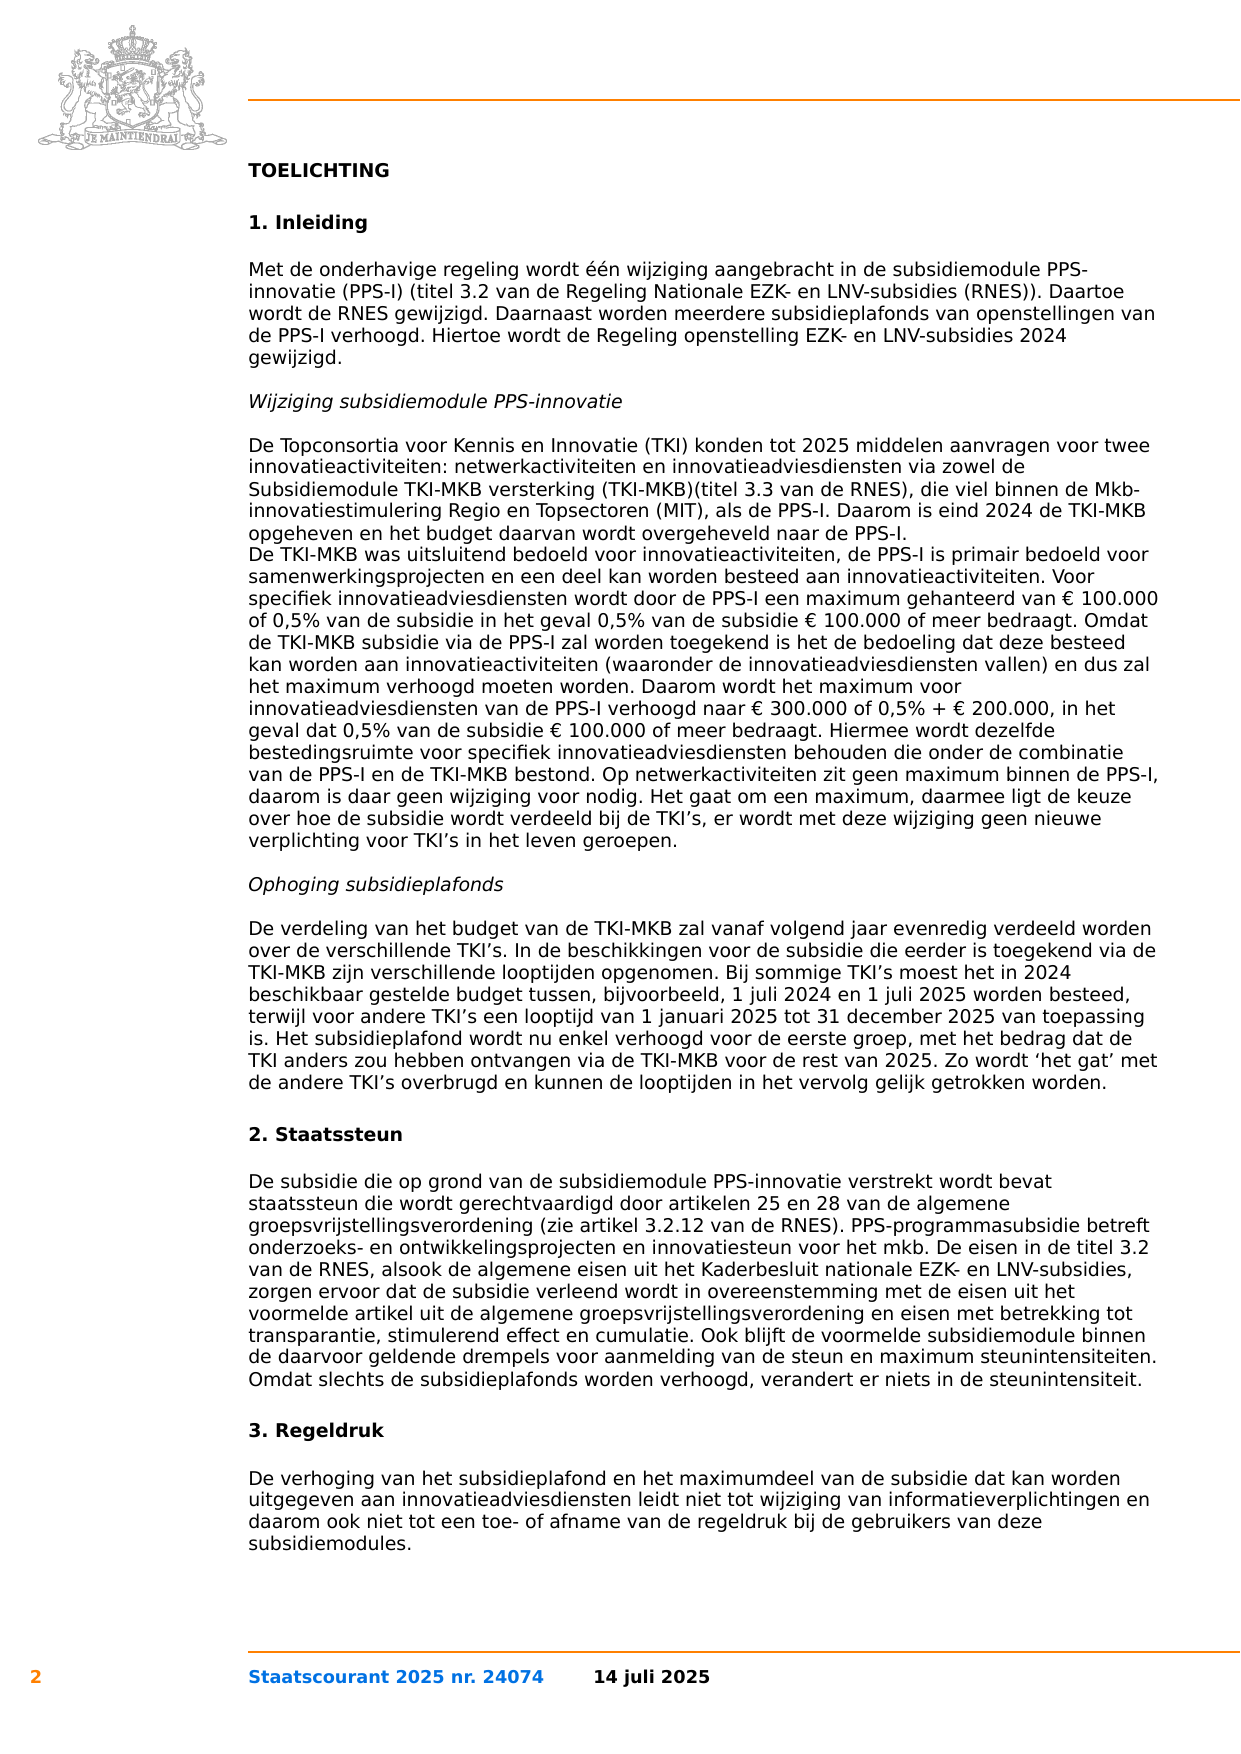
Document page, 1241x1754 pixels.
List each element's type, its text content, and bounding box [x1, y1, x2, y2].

text De Topconsortia voor Kennis en Innovatie (TKI) konden tot 2025 middelen aanvragen voor twee innovatieactiviteiten: netwerkactiviteiten en innovatieadviesdiensten via zowel de Subsidiemodule TKI-MKB versterking (TKI-MKB)(titel 3.3 van de RNES), die viel binnen de Mkb-innovatiestimulering Regio en Topsectoren (MIT), als de PPS-I. Daarom is eind 2024 de TKI-MKB opgeheven en het budget daarvan wordt overgeheveld naar de PPS-I. [248, 434, 1163, 544]
text De TKI-MKB was uitsluitend bedoeld voor innovatieactiviteiten, de PPS-I is primair bedoeld voor samenwerkingsprojecten en een deel kan worden besteed aan innovatieactiviteiten. Voor specifiek innovatieadviesdiensten wordt door de PPS-I een maximum gehanteerd van € 100.000 of 0,5% van de subsidie in het geval 0,5% van de subsidie € 100.000 of meer bedraagt. Omdat de TKI-MKB subsidie via de PPS-I zal worden toegekend is het de bedoeling dat deze besteed kan worden aan innovatieactiviteiten (waaronder de innovatieadviesdiensten vallen) en dus zal het maximum verhoogd moeten worden. Daarom wordt het maximum voor innovatieadviesdiensten van de PPS-I verhoogd naar € 300.000 of 0,5% + € 200.000, in het geval dat 0,5% van de subsidie € 100.000 of meer bedraagt. Hiermee wordt dezelfde bestedingsruimte voor specifiek innovatieadviesdiensten behouden die onder de combinatie van de PPS-I en de TKI-MKB bestond. Op netwerkactiviteiten zit geen maximum binnen de PPS-I, daarom is daar geen wijziging voor nodig. Het gaat om een maximum, daarmee ligt de keuze over hoe de subsidie wordt verdeeld bij de TKI’s, er wordt met deze wijziging geen nieuwe verplichting voor TKI’s in het leven geroepen. [248, 544, 1163, 852]
subtitle Wijziging subsidiemodule PPS-innovatie [248, 391, 1163, 413]
text De subsidie die op grond van de subsidiemodule PPS-innovatie verstrekt wordt bevat staatssteun die wordt gerechtvaardigd door artikelen 25 en 28 van de algemene groepsvrijstellingsverordening (zie artikel 3.2.12 van de RNES). PPS-programmasubsidie betreft onderzoeks- en ontwikkelingsprojecten en innovatiesteun voor het mkb. De eisen in de titel 3.2 van de RNES, alsook de algemene eisen uit het Kaderbesluit nationale EZK- en LNV-subsidies, zorgen ervoor dat de subsidie verleend wordt in overeenstemming met de eisen uit het voormelde artikel uit de algemene groepsvrijstellingsverordening en eisen met betrekking tot transparantie, stimulerend effect en cumulatie. Ook blijft de voormelde subsidiemodule binnen de daarvoor geldende drempels voor aanmelding van de steun en maximum steunintensiteiten. Omdat slechts de subsidieplafonds worden verhoogd, verandert er niets in de steunintensiteit. [248, 1171, 1163, 1390]
text De verhoging van het subsidieplafond en het maximumdeel van de subsidie dat kan worden uitgegeven aan innovatieadviesdiensten leidt niet tot wijziging van informatieverplichtingen en daarom ook niet tot een toe- of afname van de regeldruk bij de gebruikers van deze subsidiemodules. [248, 1467, 1163, 1555]
subtitle 2. Staatssteun [248, 1124, 1163, 1146]
text De verdeling van het budget van de TKI-MKB zal vanaf volgend jaar evenredig verdeeld worden over de verschillende TKI’s. In de beschikkingen voor de subsidie die eerder is toegekend via de TKI-MKB zijn verschillende looptijden opgenomen. Bij sommige TKI’s moest het in 2024 beschikbaar gestelde budget tussen, bijvoorbeeld, 1 juli 2024 en 1 juli 2025 worden besteed, terwijl voor andere TKI’s een looptijd van 1 januari 2025 tot 31 december 2025 van toepassing is. Het subsidieplafond wordt nu enkel verhoogd voor de eerste groep, met het bedrag dat de TKI anders zou hebben ontvangen via de TKI-MKB voor de rest van 2025. Zo wordt ‘het gat’ met de andere TKI’s overbrugd en kunnen de looptijden in het vervolg gelijk getrokken worden. [248, 918, 1163, 1094]
picture [38, 25, 227, 150]
subtitle TOELICHTING [248, 160, 1163, 182]
subtitle 1. Inleiding [248, 212, 1163, 234]
text Met de onderhavige regeling wordt één wijziging aangebracht in de subsidiemodule PPS-innovatie (PPS-I) (titel 3.2 van de Regeling Nationale EZK- en LNV-subsidies (RNES)). Daartoe wordt de RNES gewijzigd. Daarnaast worden meerdere subsidieplafonds van openstellingen van de PPS-I verhoogd. Hiertoe wordt de Regeling openstelling EZK- en LNV-subsidies 2024 gewijzigd. [248, 259, 1163, 369]
subtitle 3. Regeldruk [248, 1420, 1163, 1442]
subtitle Ophoging subsidieplafonds [248, 874, 1163, 896]
